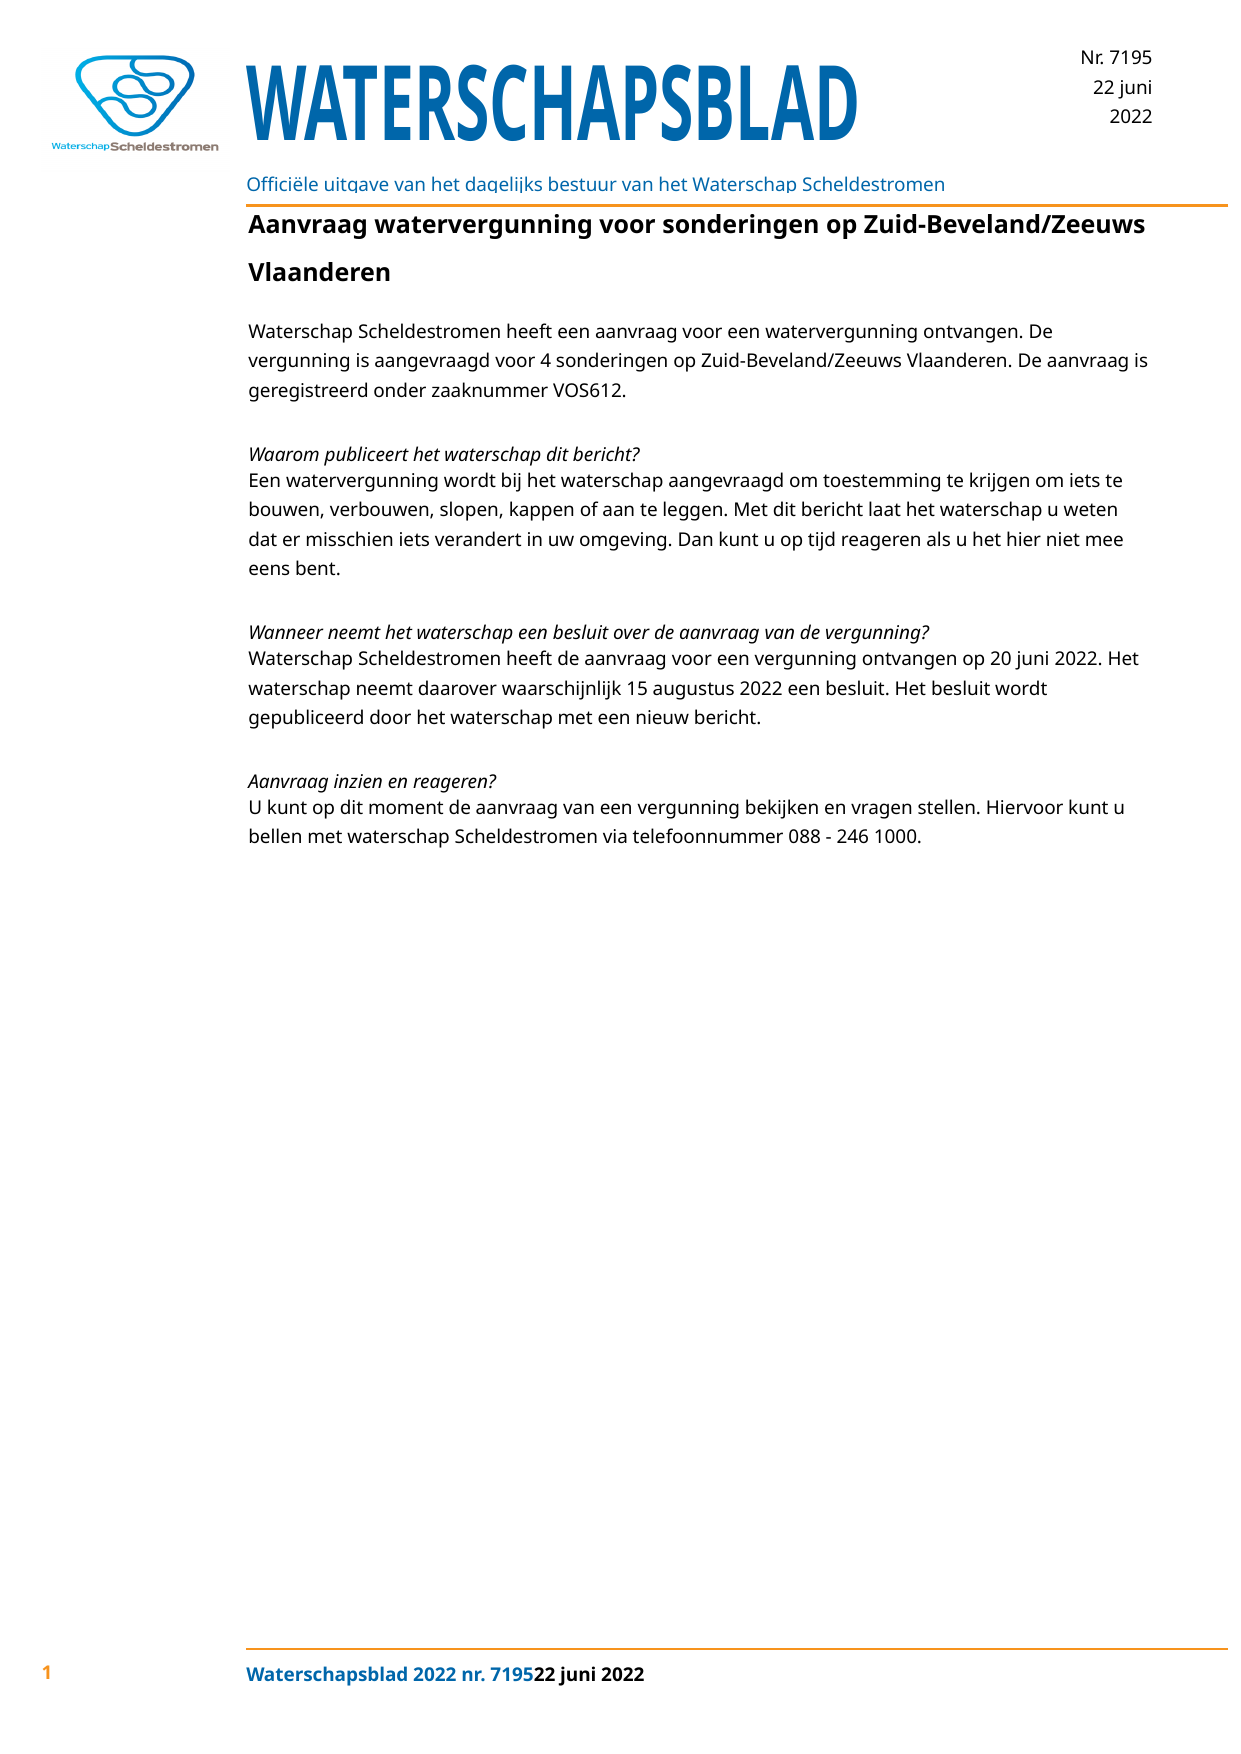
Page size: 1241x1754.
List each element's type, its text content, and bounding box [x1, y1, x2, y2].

text Waterschap Scheldestromen heeft de aanvraag voor een vergunning ontvangen op 20 juni 2022. Het waterschap neemt daarover waarschijnlijk 15 augustus 2022 een besluit. Het besluit wordt gepubliceerd door het waterschap met een nieuw bericht. [248, 645, 1152, 730]
text Waarom publiceert het waterschap dit bericht? [248, 441, 1152, 467]
text Aanvraag inzien en reageren? [248, 768, 1152, 794]
text Een watervergunning wordt bij het waterschap aangevraagd om toestemming te krijgen om iets te bouwen, verbouwen, slopen, kappen of aan te leggen. Met dit bericht laat het waterschap u weten dat er misschien iets verandert in uw omgeving. Dan kunt u op tijd reageren als u het hier niet mee eens bent. [248, 467, 1152, 581]
text Wanneer neemt het waterschap een besluit over de aanvraag van de vergunning? [248, 619, 1152, 645]
picture [41, 47, 231, 172]
text U kunt op dit moment de aanvraag van een vergunning bekijken en vragen stellen. Hiervoor kunt u bellen met waterschap Scheldestromen via telefoonnummer 088 - 246 1000. [248, 794, 1152, 849]
text Waterschap Scheldestromen heeft een aanvraag voor een watervergunning ontvangen. De vergunning is aangevraagd voor 4 sonderingen op Zuid-Beveland/Zeeuws Vlaanderen. De aanvraag is geregistreerd onder zaaknummer VOS612. [248, 318, 1152, 403]
text Aanvraag watervergunning voor sonderingen op Zuid-Beveland/Zeeuws Vlaanderen [248, 207, 1152, 288]
